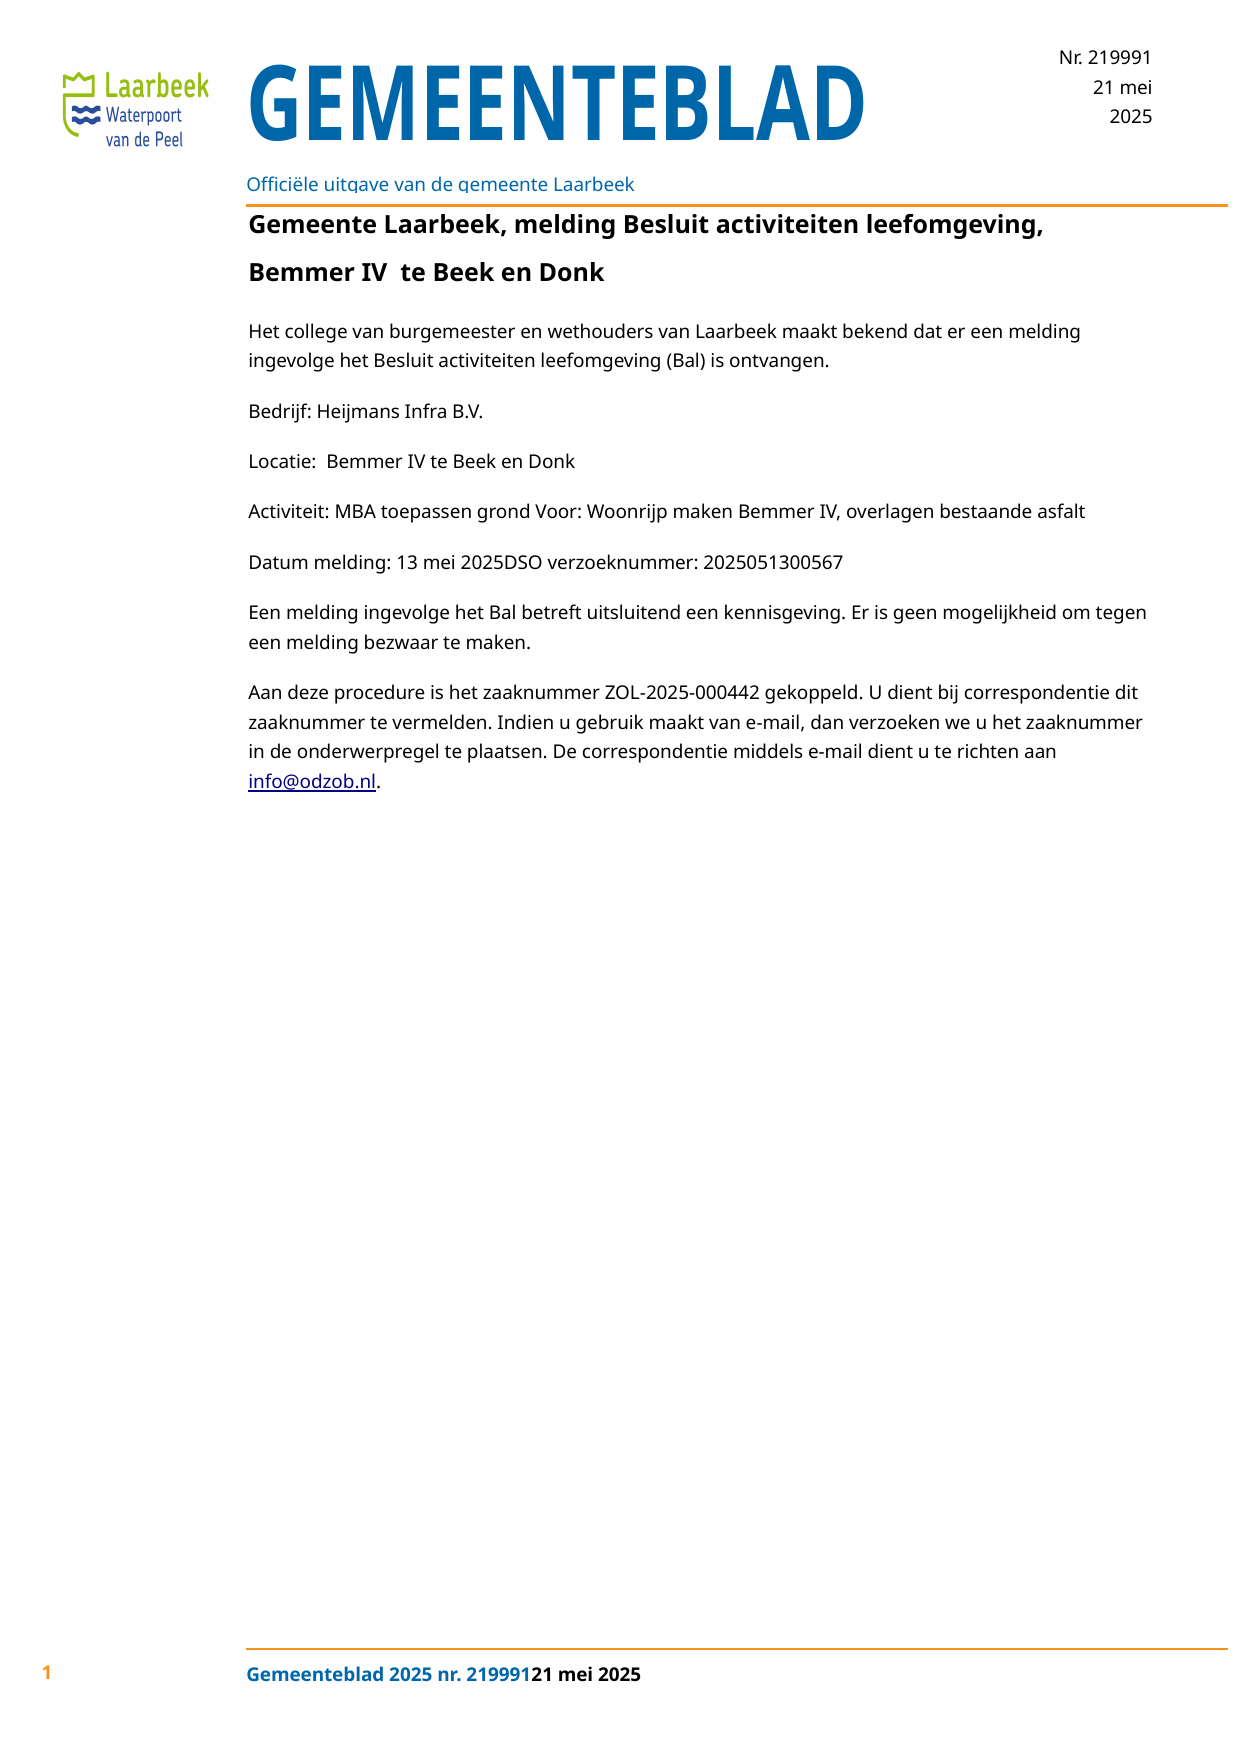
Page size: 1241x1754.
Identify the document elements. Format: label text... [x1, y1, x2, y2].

text Bedrijf: Heijmans Infra B.V. [248, 398, 1152, 424]
picture [41, 47, 231, 172]
text Aan deze procedure is het zaaknummer ZOL-2025-000442 gekoppeld. U dient bij correspondentie dit zaaknummer te vermelden. Indien u gebruik maakt van e-mail, dan verzoeken we u het zaaknummer in de onderwerpregel te plaatsen. De correspondentie middels e-mail dient u te richten aan info@odzob.nl. [248, 679, 1152, 794]
text Datum melding: 13 mei 2025DSO verzoeknummer: 2025051300567 [248, 549, 1152, 575]
text Een melding ingevolge het Bal betreft uitsluitend een kennisgeving. Er is geen mogelijkheid om tegen een melding bezwaar te maken. [248, 599, 1152, 655]
text Activiteit: MBA toepassen grond Voor: Woonrijp maken Bemmer IV, overlagen bestaande asfalt [248, 499, 1152, 524]
text Het college van burgemeester en wethouders van ​Laarbeek maakt bekend dat er een melding ingevolge het Besluit activiteiten leefomgeving (Bal) is ontvangen. [248, 318, 1152, 373]
text Locatie: ​ Bemmer IV te Beek en Donk [248, 448, 1152, 474]
text Gemeente Laarbeek​, melding Besluit activiteiten leefomgeving, ​Bemmer IV ​​ te ​Beek en Donk [248, 207, 1152, 288]
